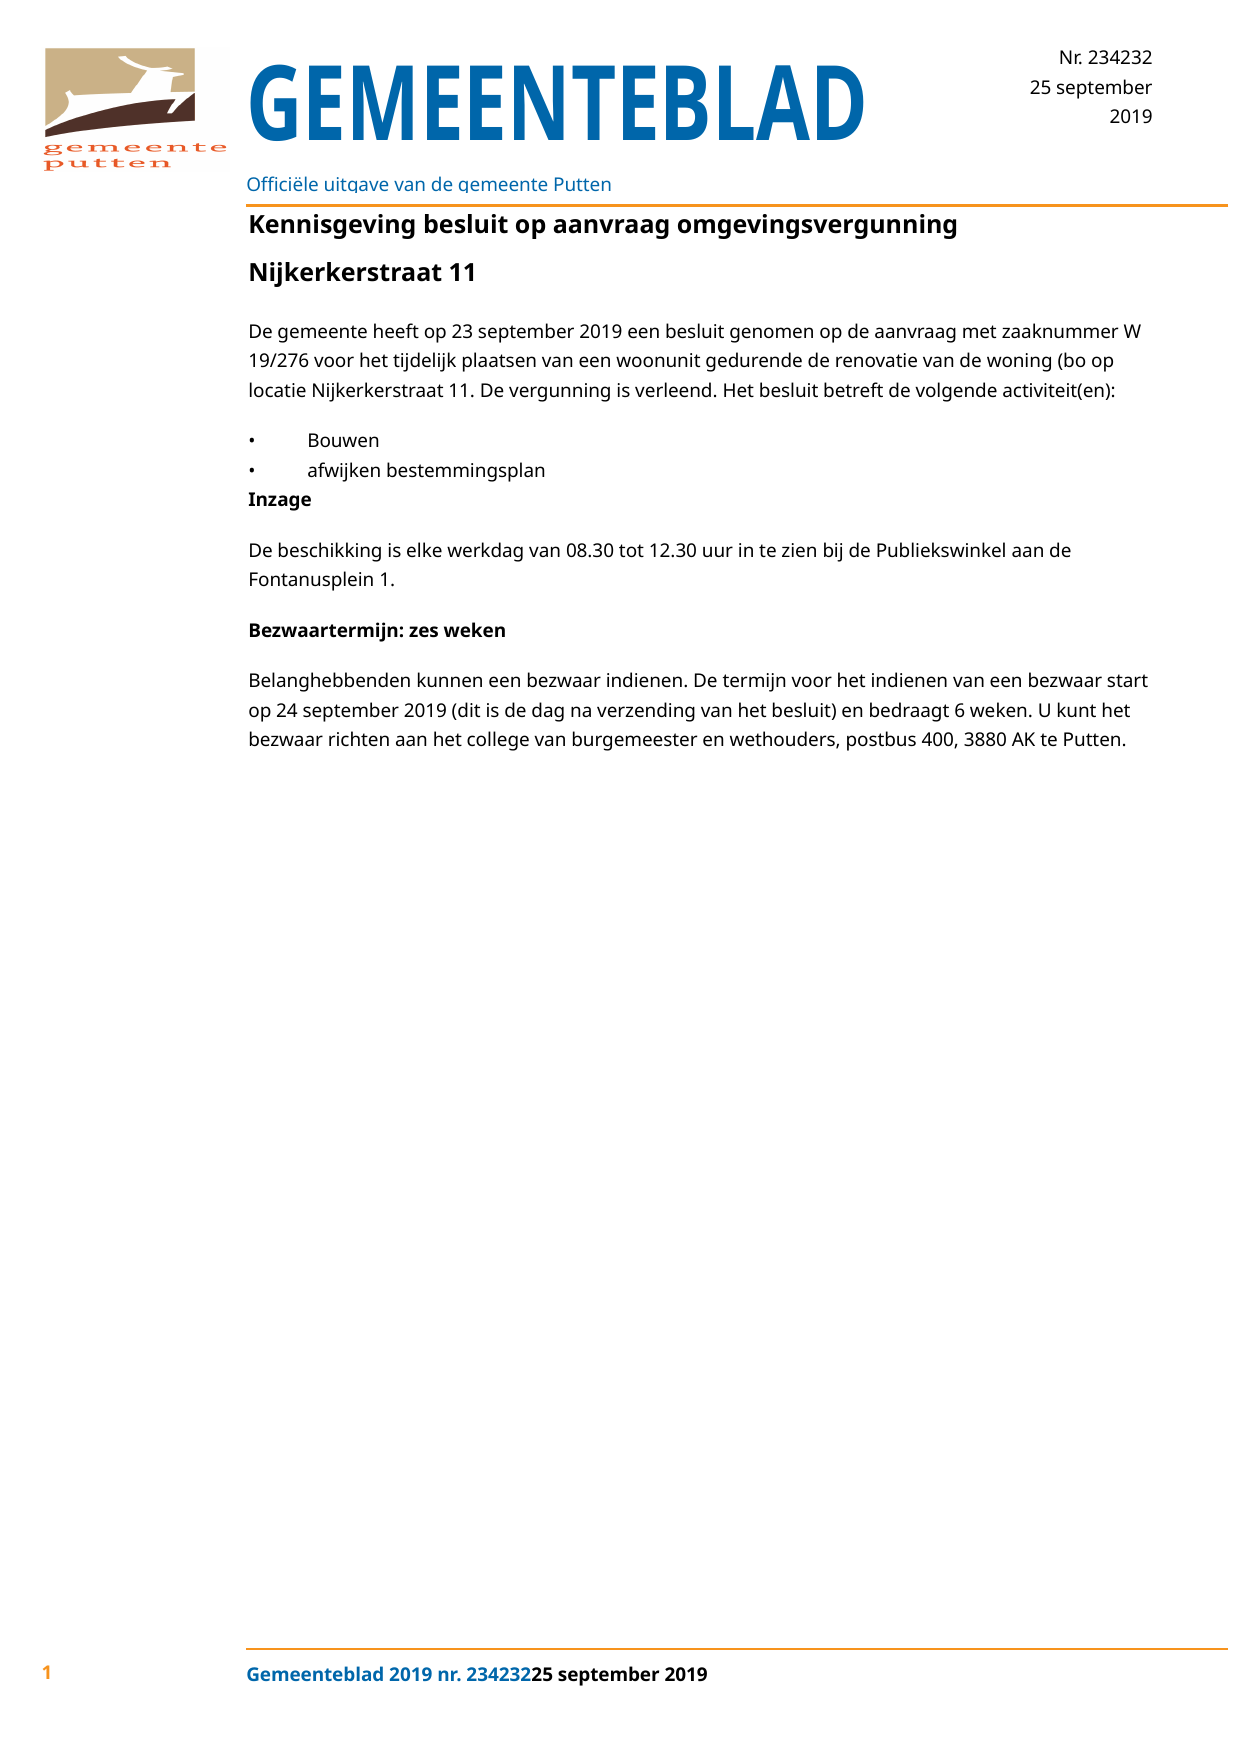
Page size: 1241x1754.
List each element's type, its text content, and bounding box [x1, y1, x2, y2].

text Inzage [248, 487, 1152, 512]
picture [41, 47, 231, 172]
text De gemeente heeft op 23 september 2019 een besluit genomen op de aanvraag met zaaknummer W 19/276 voor het tijdelijk plaatsen van een woonunit gedurende de renovatie van de woning (bo op locatie Nijkerkerstraat 11. De vergunning is verleend. Het besluit betreft de volgende activiteit(en): [248, 318, 1152, 403]
text Bezwaartermijn: zes weken [248, 617, 1152, 643]
text Kennisgeving besluit op aanvraag omgevingsvergunning Nijkerkerstraat 11 [248, 207, 1152, 288]
text De beschikking is elke werkdag van 08.30 tot 12.30 uur in te zien bij de Publiekswinkel aan de Fontanusplein 1. [248, 537, 1152, 592]
list Bouwen [248, 427, 1152, 453]
list afwijken bestemmingsplan [248, 457, 1152, 483]
text Belanghebbenden kunnen een bezwaar indienen. De termijn voor het indienen van een bezwaar start op 24 september 2019 (dit is de dag na verzending van het besluit) en bedraagt 6 weken. U kunt het bezwaar richten aan het college van burgemeester en wethouders, postbus 400, 3880 AK te Putten. [248, 667, 1152, 752]
